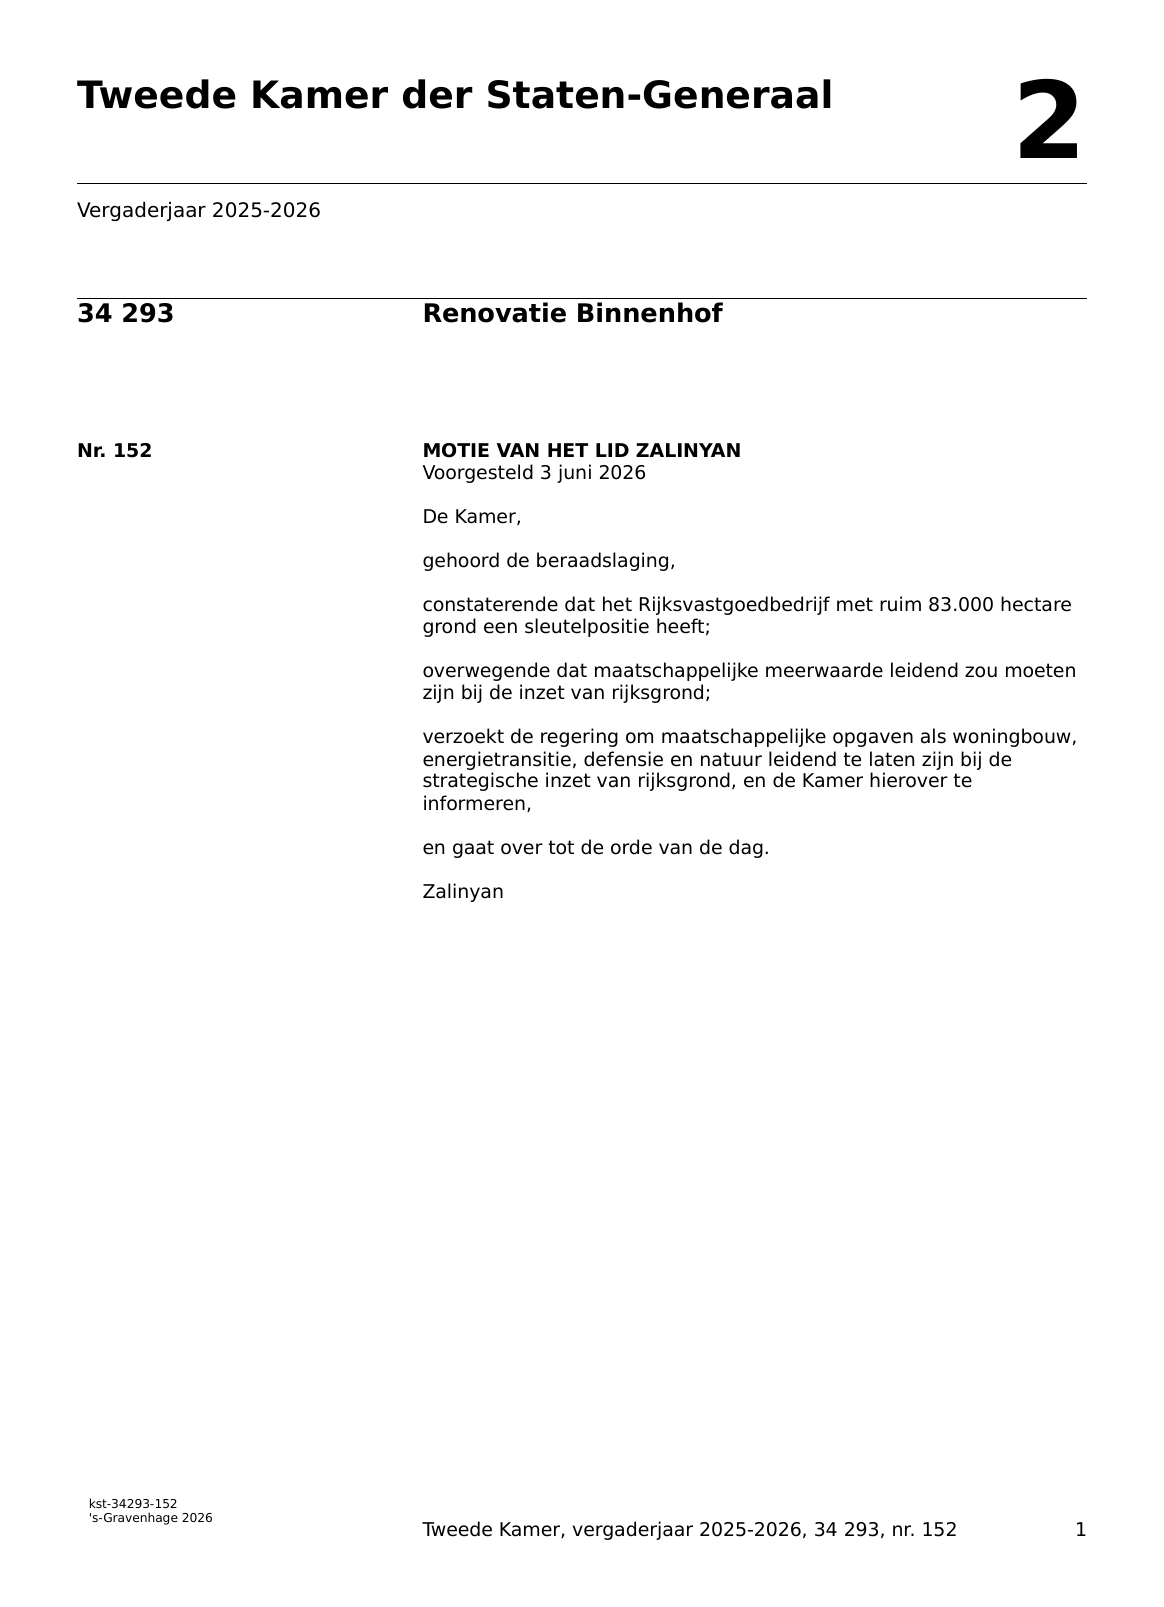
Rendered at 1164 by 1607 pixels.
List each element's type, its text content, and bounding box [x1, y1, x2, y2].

text verzoekt de regering om maatschappelijke opgaven als woningbouw, energietransitie, defensie en natuur leidend te laten zijn bij de strategische inzet van rijksgrond, en de Kamer hierover te informeren, [422, 726, 1087, 814]
text kst-34293-152 [88, 1497, 323, 1511]
text Zalinyan [422, 881, 1087, 903]
text gehoord de beraadslaging, [422, 550, 1087, 572]
text overwegende dat maatschappelijke meerwaarde leidend zou moeten zijn bij de inzet van rijksgrond; [422, 660, 1087, 704]
table_header Tweede Kamer der Staten-Generaal [77, 59, 886, 183]
table_cell Vergaderjaar 2025-2026 [77, 184, 1087, 298]
subtitle 34 293 Renovatie Binnenhof [77, 299, 1087, 329]
text en gaat over tot de orde van de dag. [422, 837, 1087, 858]
text constaterende dat het Rijksvastgoedbedrijf met ruim 83.000 hectare grond een sleutelpositie heeft; [422, 594, 1087, 638]
table_header 2 [886, 59, 1087, 183]
text 's-Gravenhage 2026 [88, 1511, 323, 1525]
text Voorgesteld 3 juni 2026 [422, 462, 1087, 484]
subtitle Nr. 152 MOTIE VAN HET LID ZALINYAN [77, 440, 1087, 462]
text De Kamer, [422, 506, 1087, 528]
